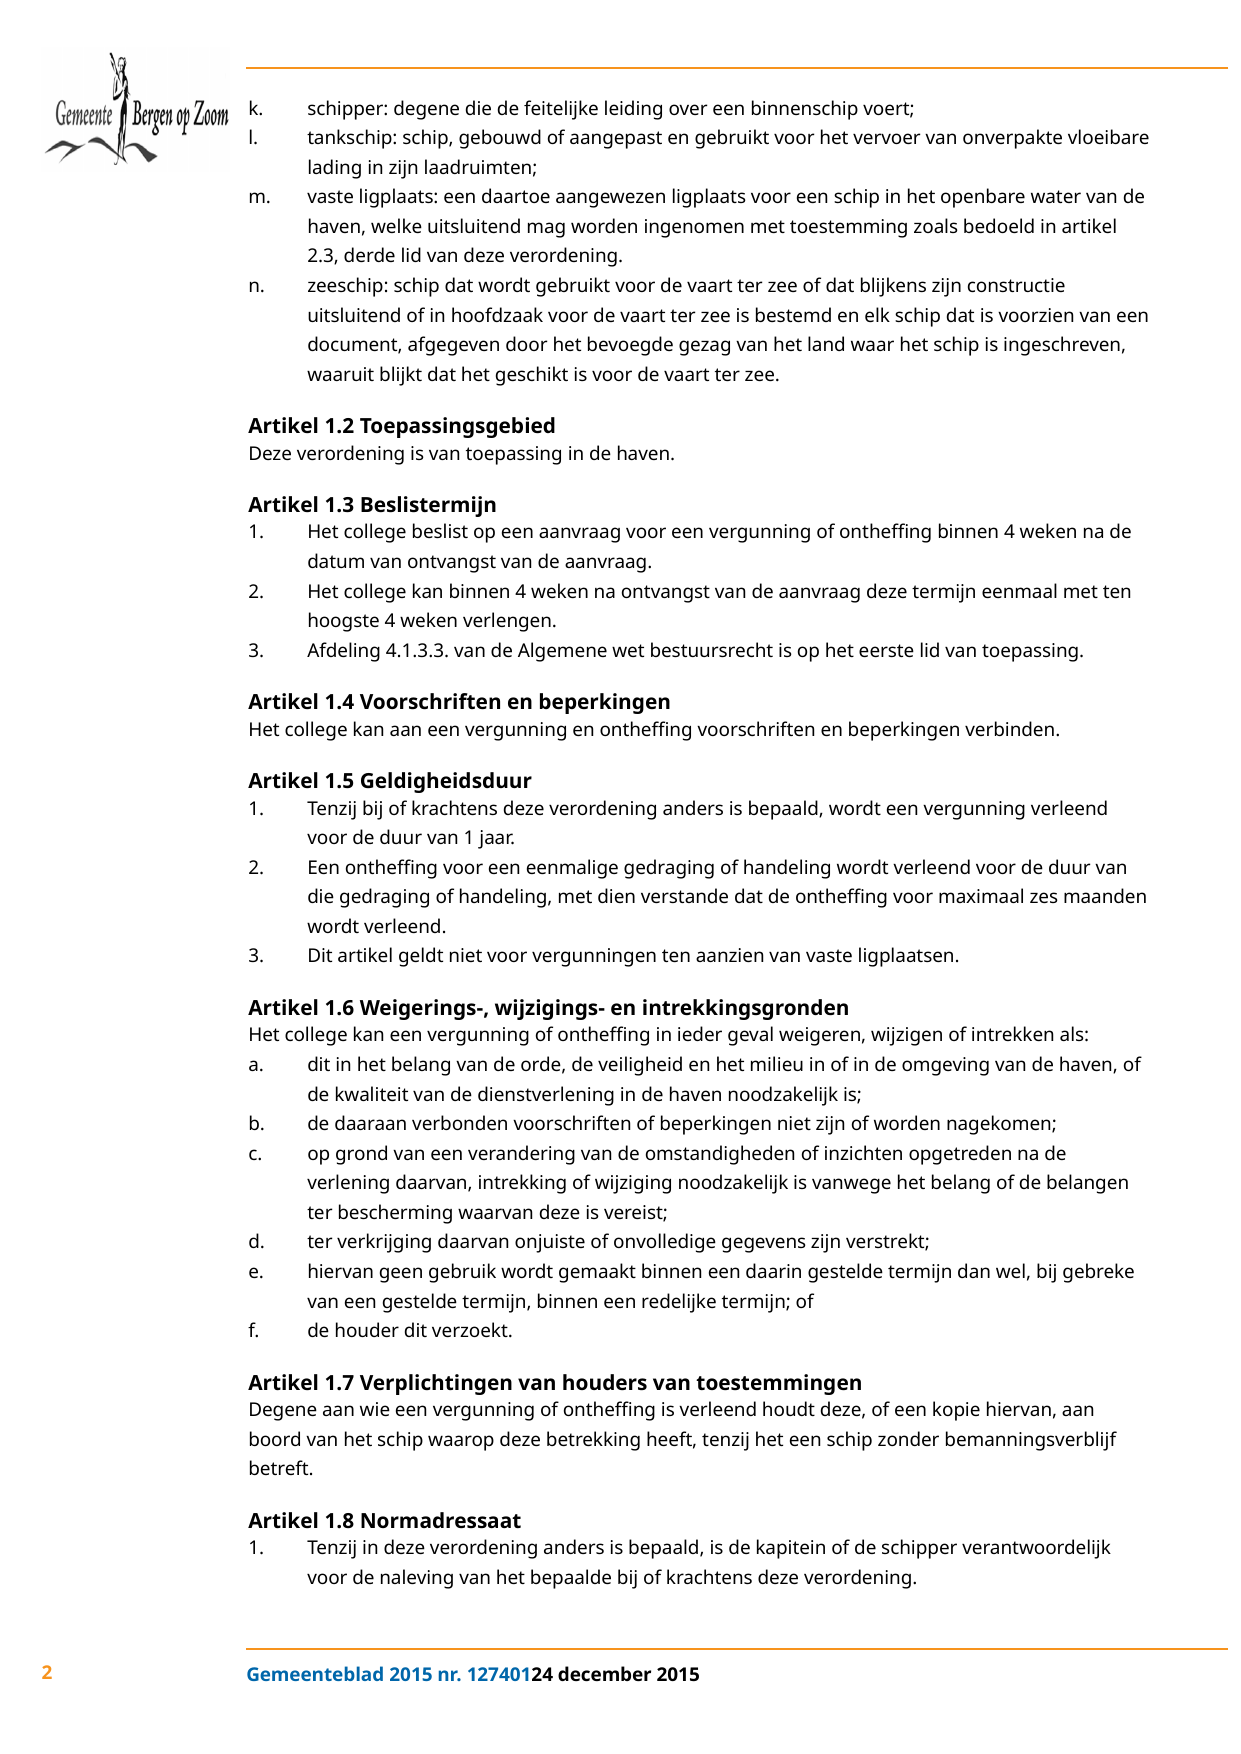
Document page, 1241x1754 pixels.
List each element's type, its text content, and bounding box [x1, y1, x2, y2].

list dit in het belang van de orde, de veiligheid en het milieu in of in de omgeving van de haven, of de kwaliteit van de dienstverlening in de haven noodzakelijk is; [248, 1051, 1152, 1106]
list schipper: degene die de feitelijke leiding over een binnenschip voert; [248, 95, 1152, 121]
picture [41, 47, 231, 172]
list zeeschip: schip dat wordt gebruikt voor de vaart ter zee of dat blijkens zijn constructie uitsluitend of in hoofdzaak voor de vaart ter zee is bestemd en elk schip dat is voorzien van een document, afgegeven door het bevoegde gezag van het land waar het schip is ingeschreven, waaruit blijkt dat het geschikt is voor de vaart ter zee. [248, 272, 1152, 387]
text Artikel 1.6 Weigerings-, wijzigings- en intrekkingsgronden [248, 993, 1152, 1022]
list Afdeling 4.1.3.3. van de Algemene wet bestuursrecht is op het eerste lid van toepassing. [248, 637, 1152, 663]
text Artikel 1.2 Toepassingsgebied [248, 411, 1152, 440]
text Degene aan wie een vergunning of ontheffing is verleend houdt deze, of een kopie hiervan, aan boord van het schip waarop deze betrekking heeft, tenzij het een schip zonder bemanningsverblijf betreft. [248, 1396, 1152, 1481]
list ter verkrijging daarvan onjuiste of onvolledige gegevens zijn verstrekt; [248, 1229, 1152, 1254]
text Deze verordening is van toepassing in de haven. [248, 440, 1152, 466]
text Het college kan een vergunning of ontheffing in ieder geval weigeren, wijzigen of intrekken als: [248, 1022, 1152, 1047]
list Een ontheffing voor een eenmalige gedraging of handeling wordt verleend voor de duur van die gedraging of handeling, met dien verstande dat de ontheffing voor maximaal zes maanden wordt verleend. [248, 854, 1152, 939]
text Artikel 1.4 Voorschriften en beperkingen [248, 687, 1152, 716]
list vaste ligplaats: een daartoe aangewezen ligplaats voor een schip in het openbare water van de haven, welke uitsluitend mag worden ingenomen met toestemming zoals bedoeld in artikel 2.3, derde lid van deze verordening. [248, 183, 1152, 268]
list de houder dit verzoekt. [248, 1317, 1152, 1343]
list tankschip: schip, gebouwd of aangepast en gebruikt voor het vervoer van onverpakte vloeibare lading in zijn laadruimten; [248, 124, 1152, 180]
text Artikel 1.7 Verplichtingen van houders van toestemmingen [248, 1368, 1152, 1396]
list Tenzij in deze verordening anders is bepaald, is de kapitein of de schipper verantwoordelijk voor de naleving van het bepaalde bij of krachtens deze verordening. [248, 1534, 1152, 1589]
text Artikel 1.8 Normadressaat [248, 1506, 1152, 1534]
text Artikel 1.3 Beslistermijn [248, 490, 1152, 519]
text Het college kan aan een vergunning en ontheffing voorschriften en beperkingen verbinden. [248, 716, 1152, 742]
list op grond van een verandering van de omstandigheden of inzichten opgetreden na de verlening daarvan, intrekking of wijziging noodzakelijk is vanwege het belang of de belangen ter bescherming waarvan deze is vereist; [248, 1140, 1152, 1225]
list Het college kan binnen 4 weken na ontvangst van de aanvraag deze termijn eenmaal met ten hoogste 4 weken verlengen. [248, 578, 1152, 633]
list hiervan geen gebruik wordt gemaakt binnen een daarin gestelde termijn dan wel, bij gebreke van een gestelde termijn, binnen een redelijke termijn; of [248, 1258, 1152, 1313]
text Artikel 1.5 Geldigheidsduur [248, 766, 1152, 795]
list de daaraan verbonden voorschriften of beperkingen niet zijn of worden nagekomen; [248, 1110, 1152, 1136]
list Dit artikel geldt niet voor vergunningen ten aanzien van vaste ligplaatsen. [248, 943, 1152, 968]
list Het college beslist op een aanvraag voor een vergunning of ontheffing binnen 4 weken na de datum van ontvangst van de aanvraag. [248, 519, 1152, 574]
list Tenzij bij of krachtens deze verordening anders is bepaald, wordt een vergunning verleend voor de duur van 1 jaar. [248, 795, 1152, 850]
